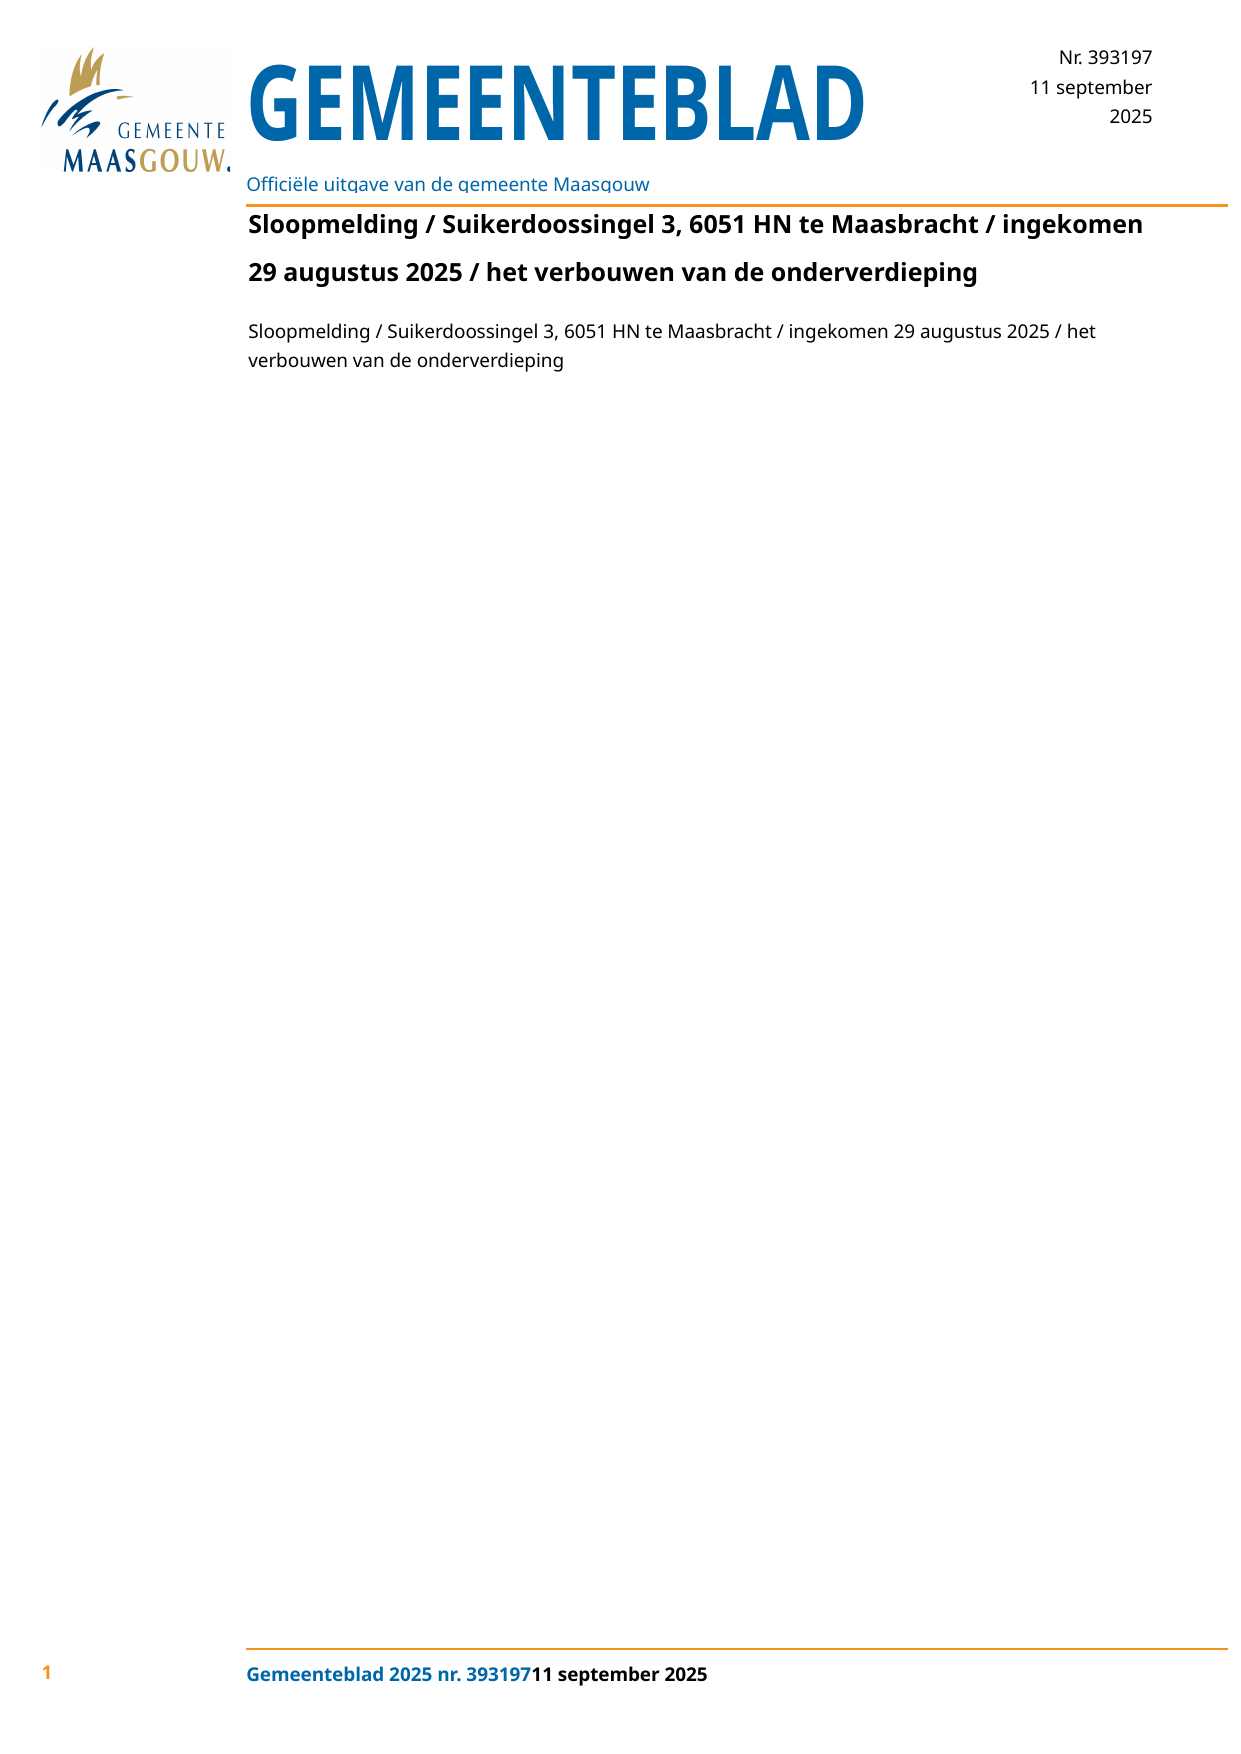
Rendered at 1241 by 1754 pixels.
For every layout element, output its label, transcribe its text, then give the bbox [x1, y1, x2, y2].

text Sloopmelding / Suikerdoossingel 3, 6051 HN te Maasbracht / ingekomen 29 augustus 2025 / het verbouwen van de onderverdieping [248, 207, 1152, 288]
picture [41, 47, 231, 172]
text Sloopmelding / Suikerdoossingel 3, 6051 HN te Maasbracht / ingekomen 29 augustus 2025 / het verbouwen van de onderverdieping [248, 318, 1152, 373]
